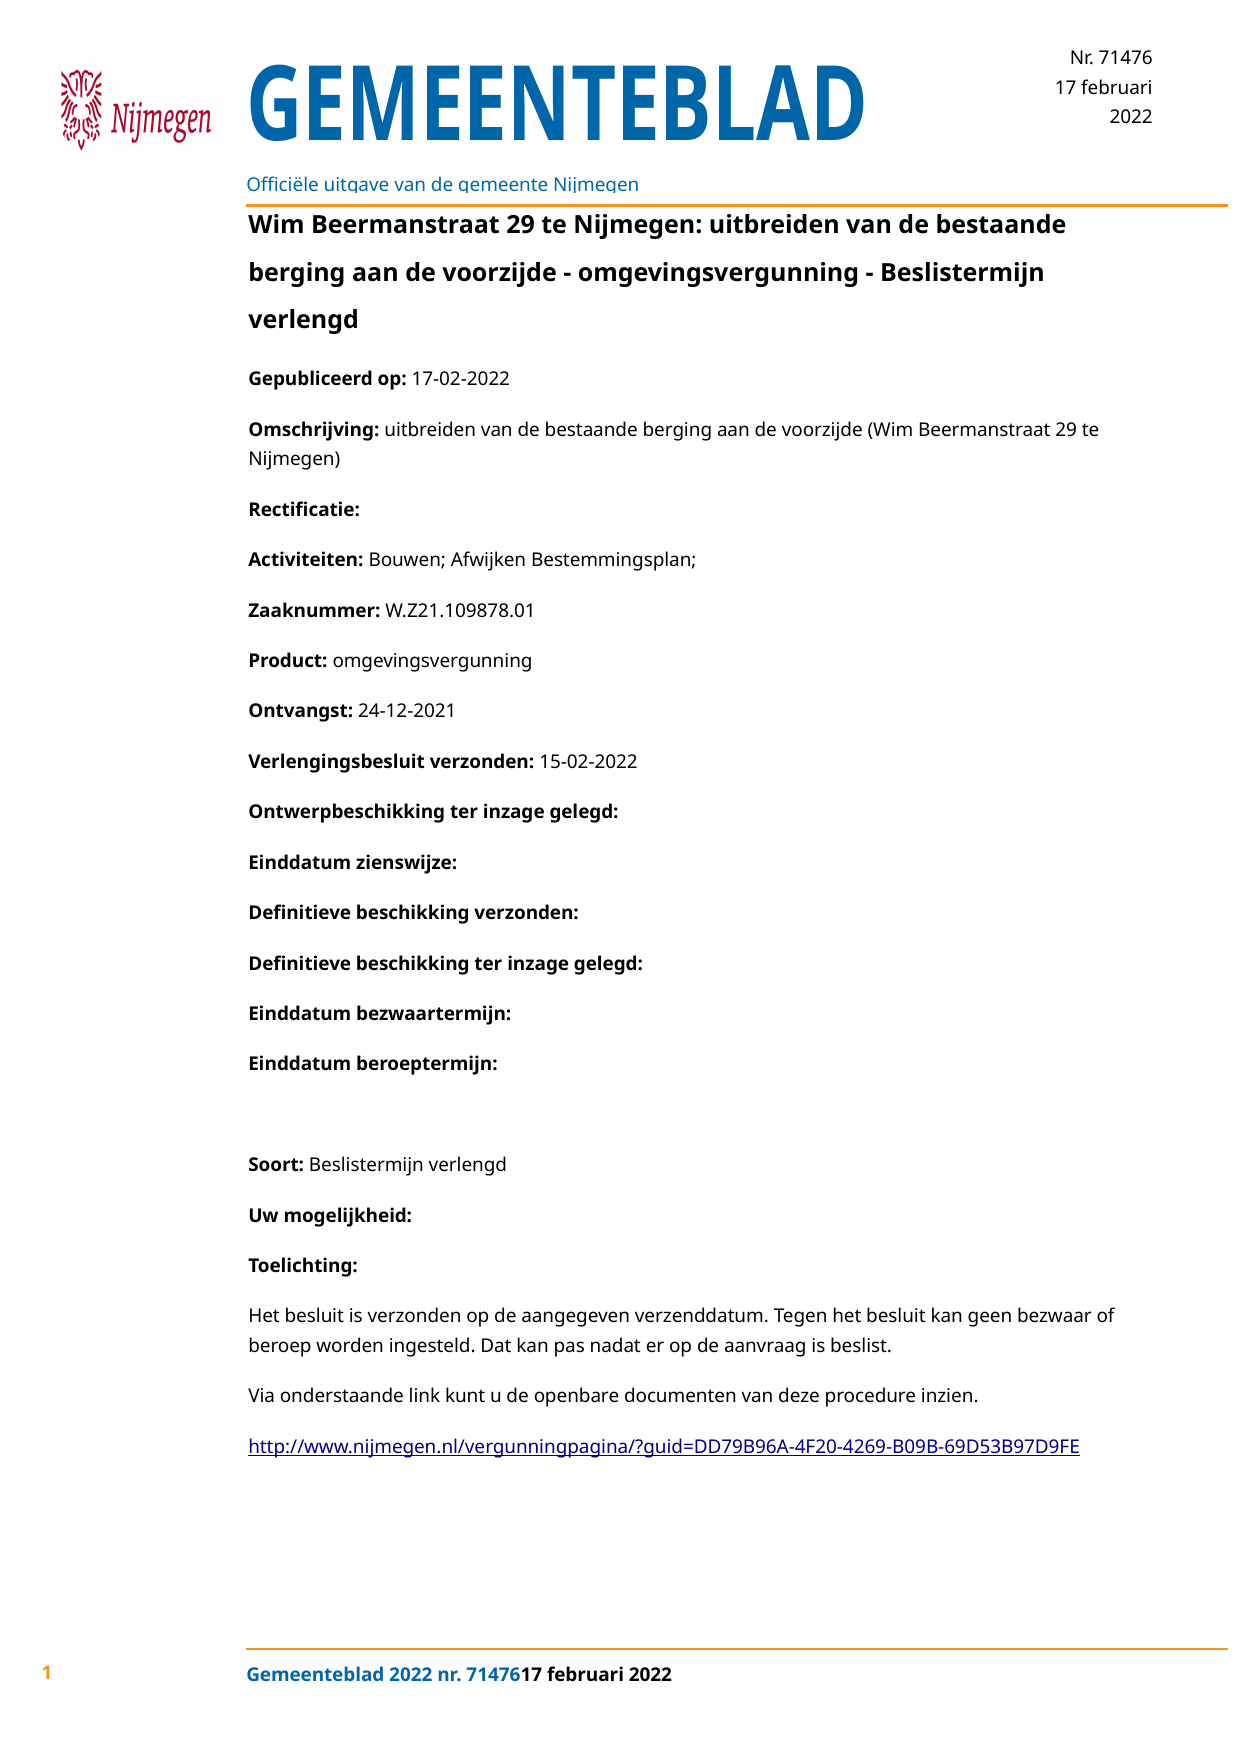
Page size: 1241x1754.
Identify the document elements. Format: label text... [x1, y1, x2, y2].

text Definitieve beschikking verzonden: [248, 899, 1152, 925]
text Definitieve beschikking ter inzage gelegd: [248, 950, 1152, 975]
text Product: omgevingsvergunning [248, 647, 1152, 673]
text Verlengingsbesluit verzonden: 15-02-2022 [248, 748, 1152, 774]
text Einddatum zienswijze: [248, 849, 1152, 874]
text Het besluit is verzonden op de aangegeven verzenddatum. Tegen het besluit kan geen bezwaar of beroep worden ingesteld. Dat kan pas nadat er op de aanvraag is beslist. [248, 1303, 1152, 1358]
text Omschrijving: uitbreiden van de bestaande berging aan de voorzijde (Wim Beermanstraat 29 te Nijmegen) [248, 416, 1152, 471]
text Toelichting: [248, 1252, 1152, 1278]
text Via onderstaande link kunt u de openbare documenten van deze procedure inzien. [248, 1383, 1152, 1408]
text Zaaknummer: W.Z21.109878.01 [248, 597, 1152, 622]
text Ontvangst: 24-12-2021 [248, 698, 1152, 723]
text Einddatum bezwaartermijn: [248, 1000, 1152, 1026]
text Rectificatie: [248, 496, 1152, 522]
text Soort: Beslistermijn verlengd [248, 1151, 1152, 1177]
text Gepubliceerd op: 17-02-2022 [248, 366, 1152, 391]
text Einddatum beroeptermijn: [248, 1051, 1152, 1076]
text Ontwerpbeschikking ter inzage gelegd: [248, 798, 1152, 824]
text Activiteiten: Bouwen; Afwijken Bestemmingsplan; [248, 546, 1152, 572]
picture [41, 47, 231, 172]
text Wim Beermanstraat 29 te Nijmegen: uitbreiden van de bestaande berging aan de voorzijde - omgevingsvergunning - Beslistermijn verlengd [248, 207, 1152, 336]
text Uw mogelijkheid: [248, 1202, 1152, 1227]
text http://www.nijmegen.nl/vergunningpagina/?guid=DD79B96A-4F20-4269-B09B-69D53B97D9FE [248, 1433, 1152, 1459]
